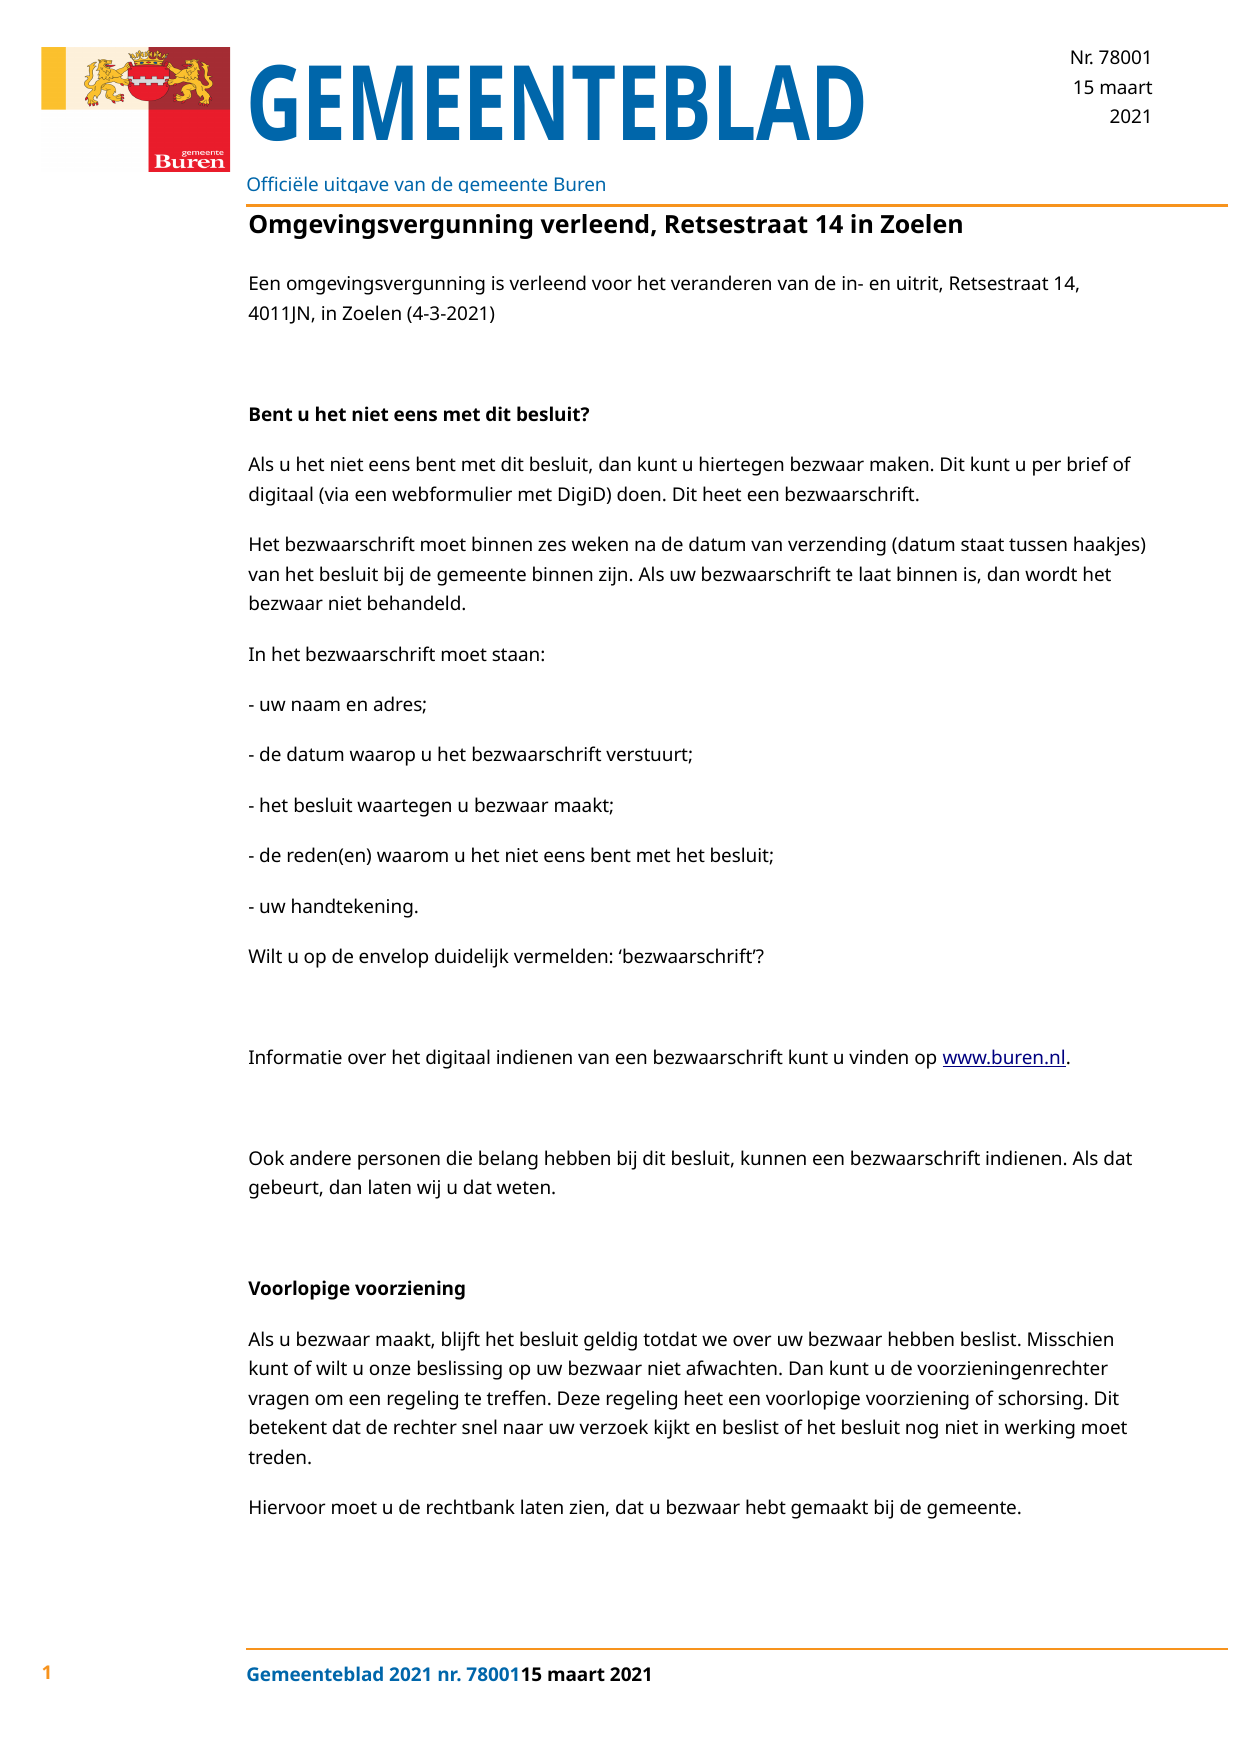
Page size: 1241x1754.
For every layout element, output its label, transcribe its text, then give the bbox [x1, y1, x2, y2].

text Ook andere personen die belang hebben bij dit besluit, kunnen een bezwaarschrift indienen. Als dat gebeurt, dan laten wij u dat weten. [248, 1145, 1152, 1200]
text - het besluit waartegen u bezwaar maakt; [248, 792, 1152, 818]
text Omgevingsvergunning verleend, Retsestraat 14 in Zoelen [248, 207, 1152, 241]
text Voorlopige voorziening [248, 1275, 1152, 1301]
picture [41, 47, 231, 172]
text Informatie over het digitaal indienen van een bezwaarschrift kunt u vinden op www.buren.nl. [248, 1044, 1152, 1070]
text Bent u het niet eens met dit besluit? [248, 401, 1152, 426]
text - de datum waarop u het bezwaarschrift verstuurt; [248, 742, 1152, 767]
text Een omgevingsvergunning is verleend voor het veranderen van de in- en uitrit, Retsestraat 14, 4011JN, in Zoelen (4-3-2021) [248, 270, 1152, 326]
text Hiervoor moet u de rechtbank laten zien, dat u bezwaar hebt gemaakt bij de gemeente. [248, 1494, 1152, 1520]
text Wilt u op de envelop duidelijk vermelden: ‘bezwaarschrift’? [248, 943, 1152, 969]
text - uw handtekening. [248, 893, 1152, 918]
text - de reden(en) waarom u het niet eens bent met het besluit; [248, 842, 1152, 868]
text Het bezwaarschrift moet binnen zes weken na de datum van verzending (datum staat tussen haakjes) van het besluit bij de gemeente binnen zijn. Als uw bezwaarschrift te laat binnen is, dan wordt het bezwaar niet behandeld. [248, 531, 1152, 616]
text - uw naam en adres; [248, 691, 1152, 717]
text In het bezwaarschrift moet staan: [248, 641, 1152, 666]
text Als u bezwaar maakt, blijft het besluit geldig totdat we over uw bezwaar hebben beslist. Misschien kunt of wilt u onze beslissing op uw bezwaar niet afwachten. Dan kunt u de voorzieningenrechter vragen om een regeling te treffen. Deze regeling heet een voorlopige voorziening of schorsing. Dit betekent dat de rechter snel naar uw verzoek kijkt en beslist of het besluit nog niet in werking moet treden. [248, 1326, 1152, 1470]
text Als u het niet eens bent met dit besluit, dan kunt u hiertegen bezwaar maken. Dit kunt u per brief of digitaal (via een webformulier met DigiD) doen. Dit heet een bezwaarschrift. [248, 451, 1152, 506]
